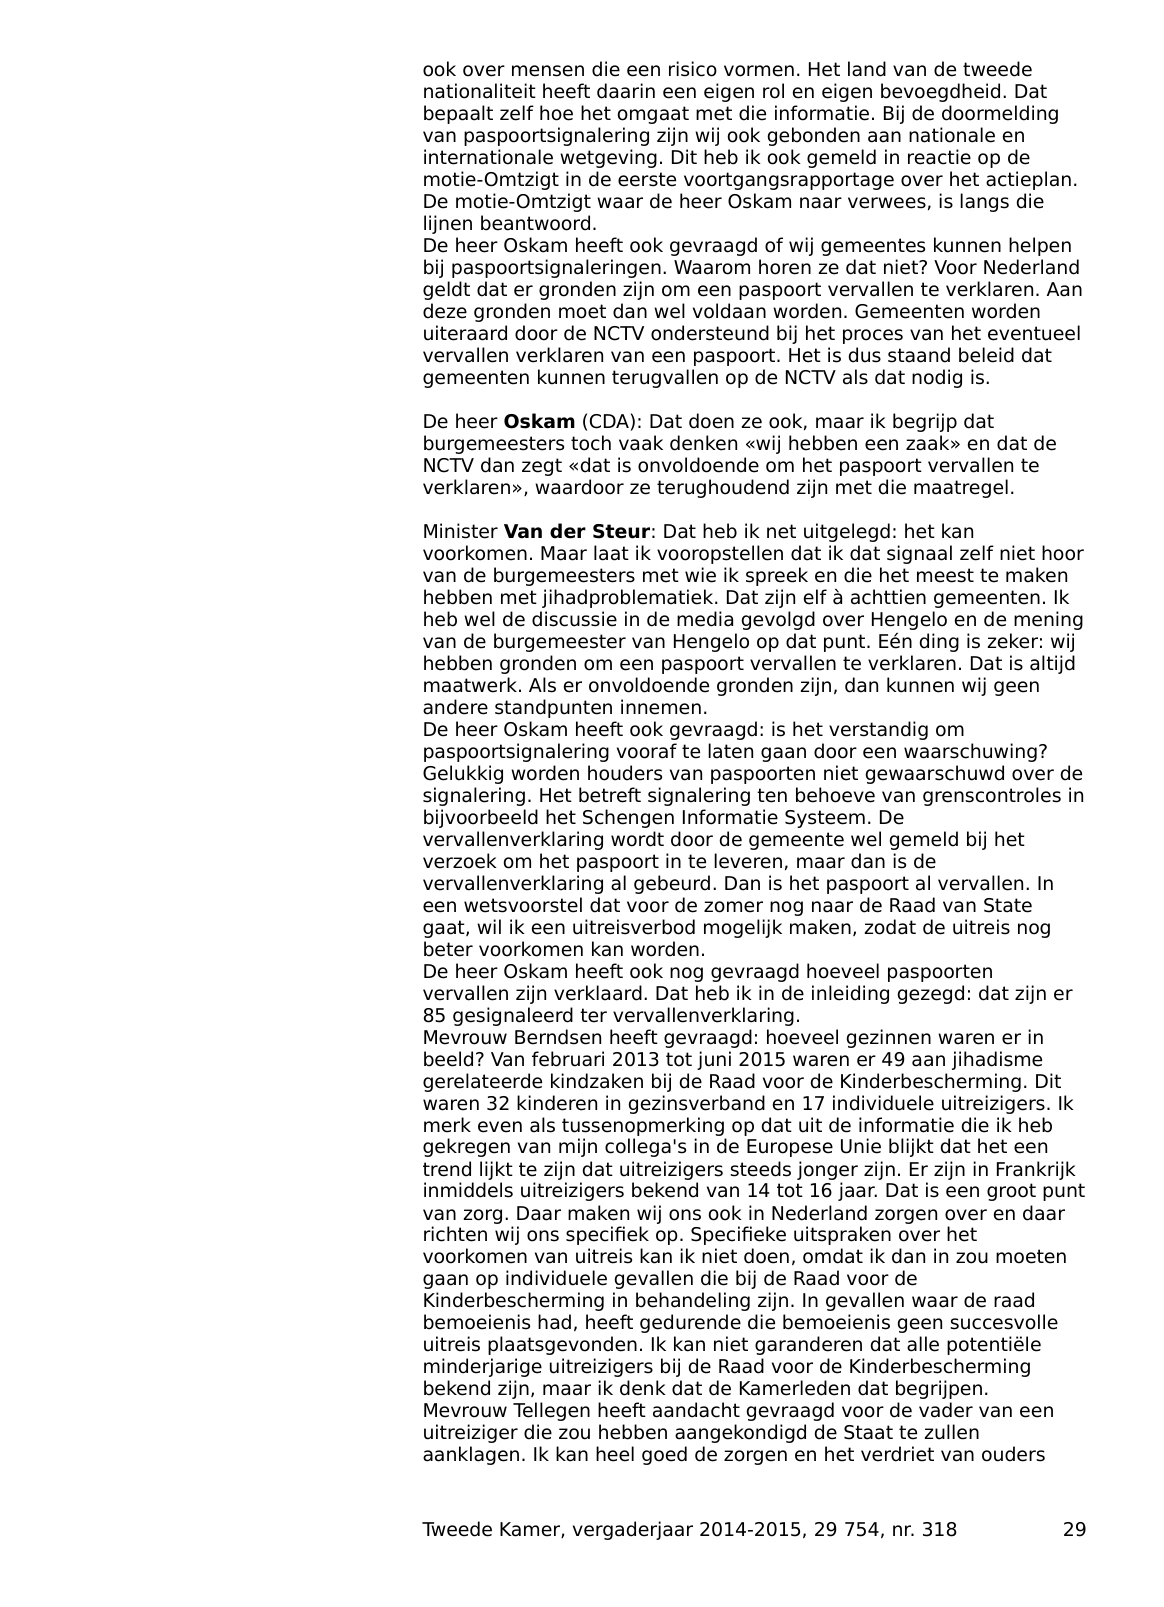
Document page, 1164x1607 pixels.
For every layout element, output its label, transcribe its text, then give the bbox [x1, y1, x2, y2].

text De heer Oskam heeft ook gevraagd of wij gemeentes kunnen helpen bij paspoortsignaleringen. Waarom horen ze dat niet? Voor Nederland geldt dat er gronden zijn om een paspoort vervallen te verklaren. Aan deze gronden moet dan wel voldaan worden. Gemeenten worden uiteraard door de NCTV ondersteund bij het proces van het eventueel vervallen verklaren van een paspoort. Het is dus staand beleid dat gemeenten kunnen terugvallen op de NCTV als dat nodig is. [422, 235, 1087, 389]
text De heer Oskam heeft ook gevraagd: is het verstandig om paspoortsignalering vooraf te laten gaan door een waarschuwing? Gelukkig worden houders van paspoorten niet gewaarschuwd over de signalering. Het betreft signalering ten behoeve van grenscontroles in bijvoorbeeld het Schengen Informatie Systeem. De vervallenverklaring wordt door de gemeente wel gemeld bij het verzoek om het paspoort in te leveren, maar dan is de vervallenverklaring al gebeurd. Dan is het paspoort al vervallen. In een wetsvoorstel dat voor de zomer nog naar de Raad van State gaat, wil ik een uitreisverbod mogelijk maken, zodat de uitreis nog beter voorkomen kan worden. [422, 719, 1087, 961]
text Minister Van der Steur: Dat heb ik net uitgelegd: het kan voorkomen. Maar laat ik vooropstellen dat ik dat signaal zelf niet hoor van de burgemeesters met wie ik spreek en die het meest te maken hebben met jihadproblematiek. Dat zijn elf à achttien gemeenten. Ik heb wel de discussie in de media gevolgd over Hengelo en de mening van de burgemeester van Hengelo op dat punt. Eén ding is zeker: wij hebben gronden om een paspoort vervallen te verklaren. Dat is altijd maatwerk. Als er onvoldoende gronden zijn, dan kunnen wij geen andere standpunten innemen. [422, 521, 1087, 719]
text ook over mensen die een risico vormen. Het land van de tweede nationaliteit heeft daarin een eigen rol en eigen bevoegdheid. Dat bepaalt zelf hoe het omgaat met die informatie. Bij de doormelding van paspoortsignalering zijn wij ook gebonden aan nationale en internationale wetgeving. Dit heb ik ook gemeld in reactie op de motie-Omtzigt in de eerste voortgangsrapportage over het actieplan. De motie-Omtzigt waar de heer Oskam naar verwees, is langs die lijnen beantwoord. [422, 59, 1087, 235]
text De heer Oskam (CDA): Dat doen ze ook, maar ik begrijp dat burgemeesters toch vaak denken «wij hebben een zaak» en dat de NCTV dan zegt «dat is onvoldoende om het paspoort vervallen te verklaren», waardoor ze terughoudend zijn met die maatregel. [422, 411, 1087, 499]
text De heer Oskam heeft ook nog gevraagd hoeveel paspoorten vervallen zijn verklaard. Dat heb ik in de inleiding gezegd: dat zijn er 85 gesignaleerd ter vervallenverklaring. [422, 961, 1087, 1027]
text Mevrouw Tellegen heeft aandacht gevraagd voor de vader van een uitreiziger die zou hebben aangekondigd de Staat te zullen aanklagen. Ik kan heel goed de zorgen en het verdriet van ouders [422, 1400, 1087, 1466]
text Mevrouw Berndsen heeft gevraagd: hoeveel gezinnen waren er in beeld? Van februari 2013 tot juni 2015 waren er 49 aan jihadisme gerelateerde kindzaken bij de Raad voor de Kinderbescherming. Dit waren 32 kinderen in gezinsverband en 17 individuele uitreizigers. Ik merk even als tussenopmerking op dat uit de informatie die ik heb gekregen van mijn collega's in de Europese Unie blijkt dat het een trend lijkt te zijn dat uitreizigers steeds jonger zijn. Er zijn in Frankrijk inmiddels uitreizigers bekend van 14 tot 16 jaar. Dat is een groot punt van zorg. Daar maken wij ons ook in Nederland zorgen over en daar richten wij ons specifiek op. Specifieke uitspraken over het voorkomen van uitreis kan ik niet doen, omdat ik dan in zou moeten gaan op individuele gevallen die bij de Raad voor de Kinderbescherming in behandeling zijn. In gevallen waar de raad bemoeienis had, heeft gedurende die bemoeienis geen succesvolle uitreis plaatsgevonden. Ik kan niet garanderen dat alle potentiële minderjarige uitreizigers bij de Raad voor de Kinderbescherming bekend zijn, maar ik denk dat de Kamerleden dat begrijpen. [422, 1027, 1087, 1400]
